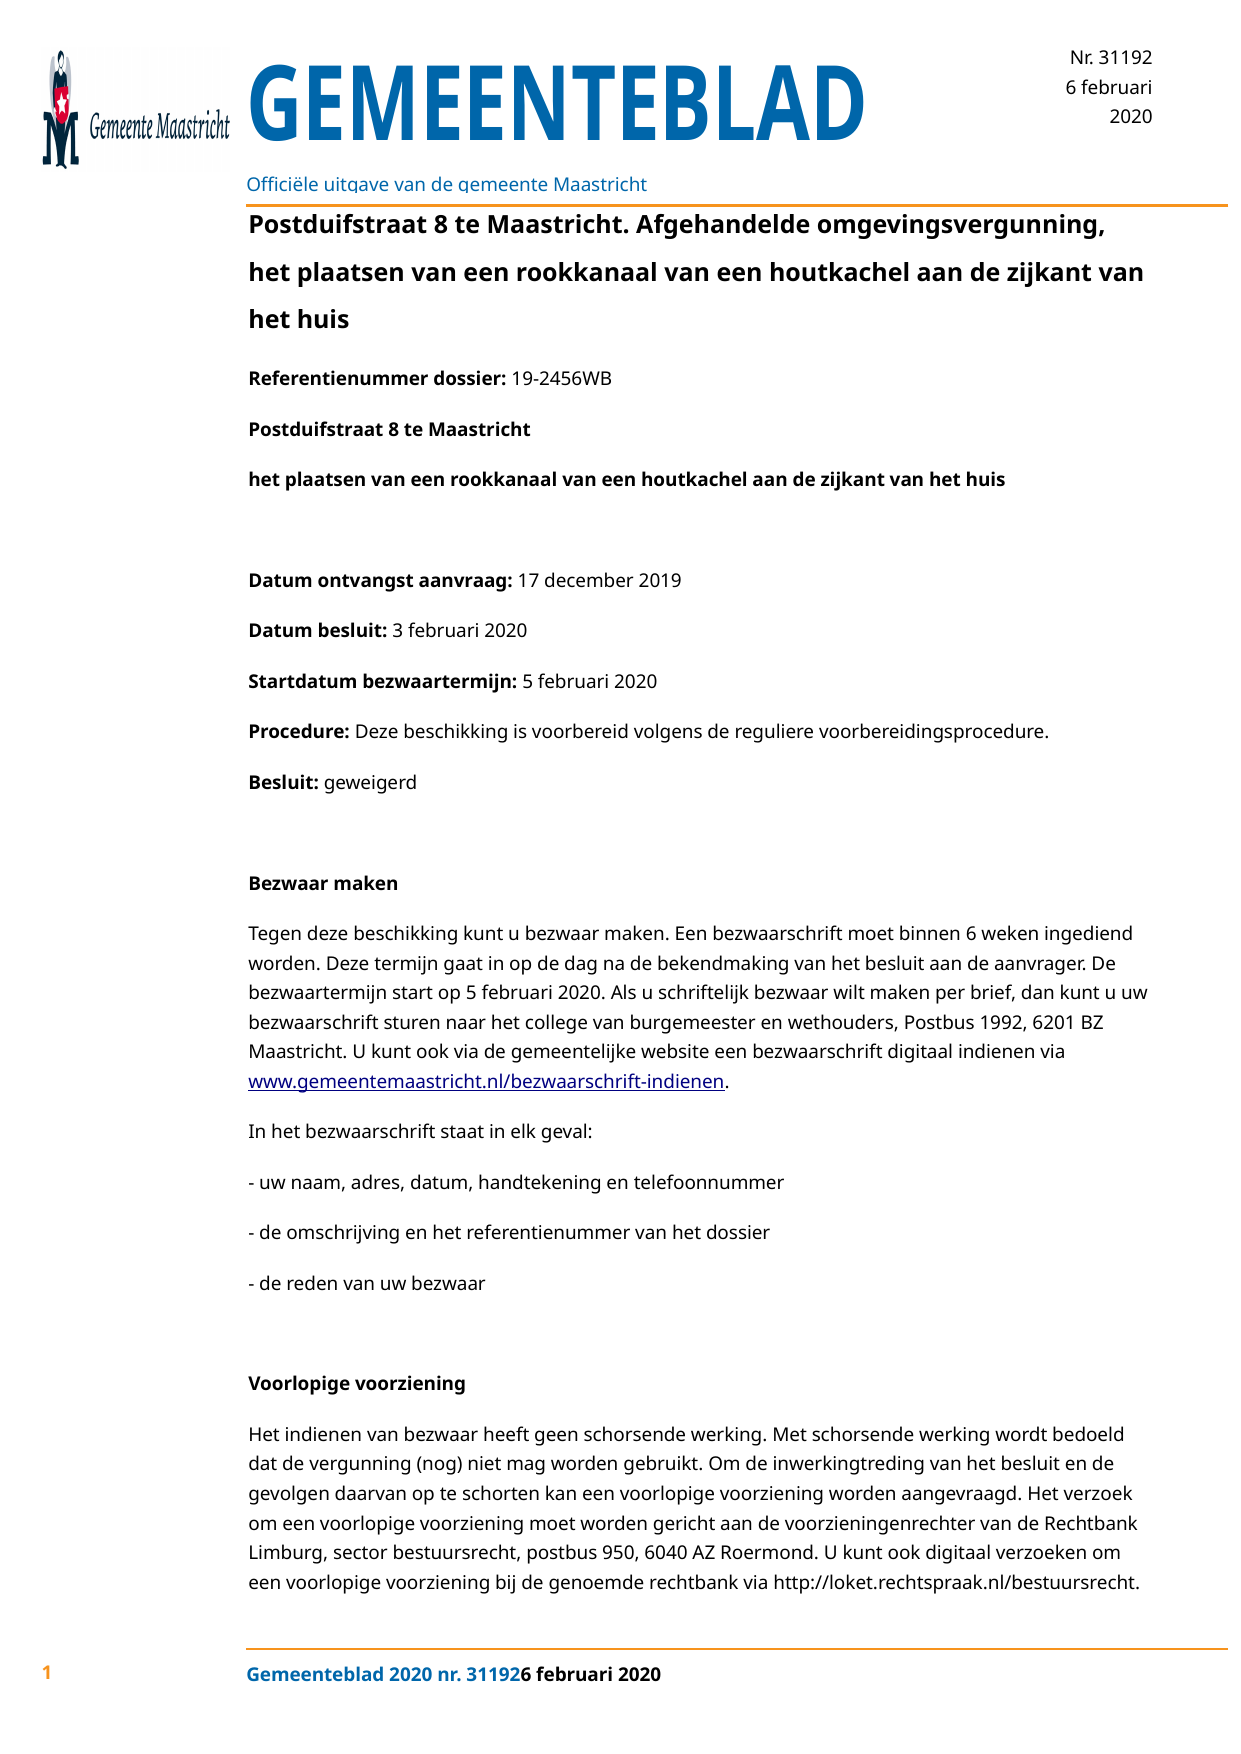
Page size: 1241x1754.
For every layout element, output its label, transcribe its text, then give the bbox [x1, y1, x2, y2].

text - de omschrijving en het referentienummer van het dossier [248, 1219, 1152, 1245]
text Procedure: Deze beschikking is voorbereid volgens de reguliere voorbereidingsprocedure. [248, 718, 1152, 744]
text - uw naam, adres, datum, handtekening en telefoonnummer [248, 1169, 1152, 1194]
text Postduifstraat 8 te Maastricht [248, 416, 1152, 442]
text Datum besluit: 3 februari 2020 [248, 618, 1152, 643]
text Tegen deze beschikking kunt u bezwaar maken. Een bezwaarschrift moet binnen 6 weken ingediend worden. Deze termijn gaat in op de dag na de bekendmaking van het besluit aan de aanvrager. De bezwaartermijn start op 5 februari 2020. Als u schriftelijk bezwaar wilt maken per brief, dan kunt u uw bezwaarschrift sturen naar het college van burgemeester en wethouders, Postbus 1992, 6201 BZ Maastricht. U kunt ook via de gemeentelijke website een bezwaarschrift digitaal indienen via www.gemeentemaastricht.nl/bezwaarschrift-indienen. [248, 920, 1152, 1094]
text Referentienummer dossier: 19-2456WB [248, 366, 1152, 391]
text het plaatsen van een rookkanaal van een houtkachel aan de zijkant van het huis [248, 466, 1152, 492]
picture [41, 47, 231, 172]
text Besluit: geweigerd [248, 769, 1152, 794]
text Het indienen van bezwaar heeft geen schorsende werking. Met schorsende werking wordt bedoeld dat de vergunning (nog) niet mag worden gebruikt. Om de inwerkingtreding van het besluit en de gevolgen daarvan op te schorten kan een voorlopige voorziening worden aangevraagd. Het verzoek om een voorlopige voorziening moet worden gericht aan de voorzieningenrechter van de Rechtbank Limburg, sector bestuursrecht, postbus 950, 6040 AZ Roermond. U kunt ook digitaal verzoeken om een voorlopige voorziening bij de genoemde rechtbank via http://loket.rechtspraak.nl/bestuursrecht. [248, 1421, 1152, 1594]
text Bezwaar maken [248, 870, 1152, 895]
text Postduifstraat 8 te Maastricht. Afgehandelde omgevingsvergunning, het plaatsen van een rookkanaal van een houtkachel aan de zijkant van het huis [248, 207, 1152, 336]
text Voorlopige voorziening [248, 1371, 1152, 1396]
text Datum ontvangst aanvraag: 17 december 2019 [248, 567, 1152, 593]
text - de reden van uw bezwaar [248, 1270, 1152, 1295]
text Startdatum bezwaartermijn: 5 februari 2020 [248, 668, 1152, 694]
text In het bezwaarschrift staat in elk geval: [248, 1118, 1152, 1144]
